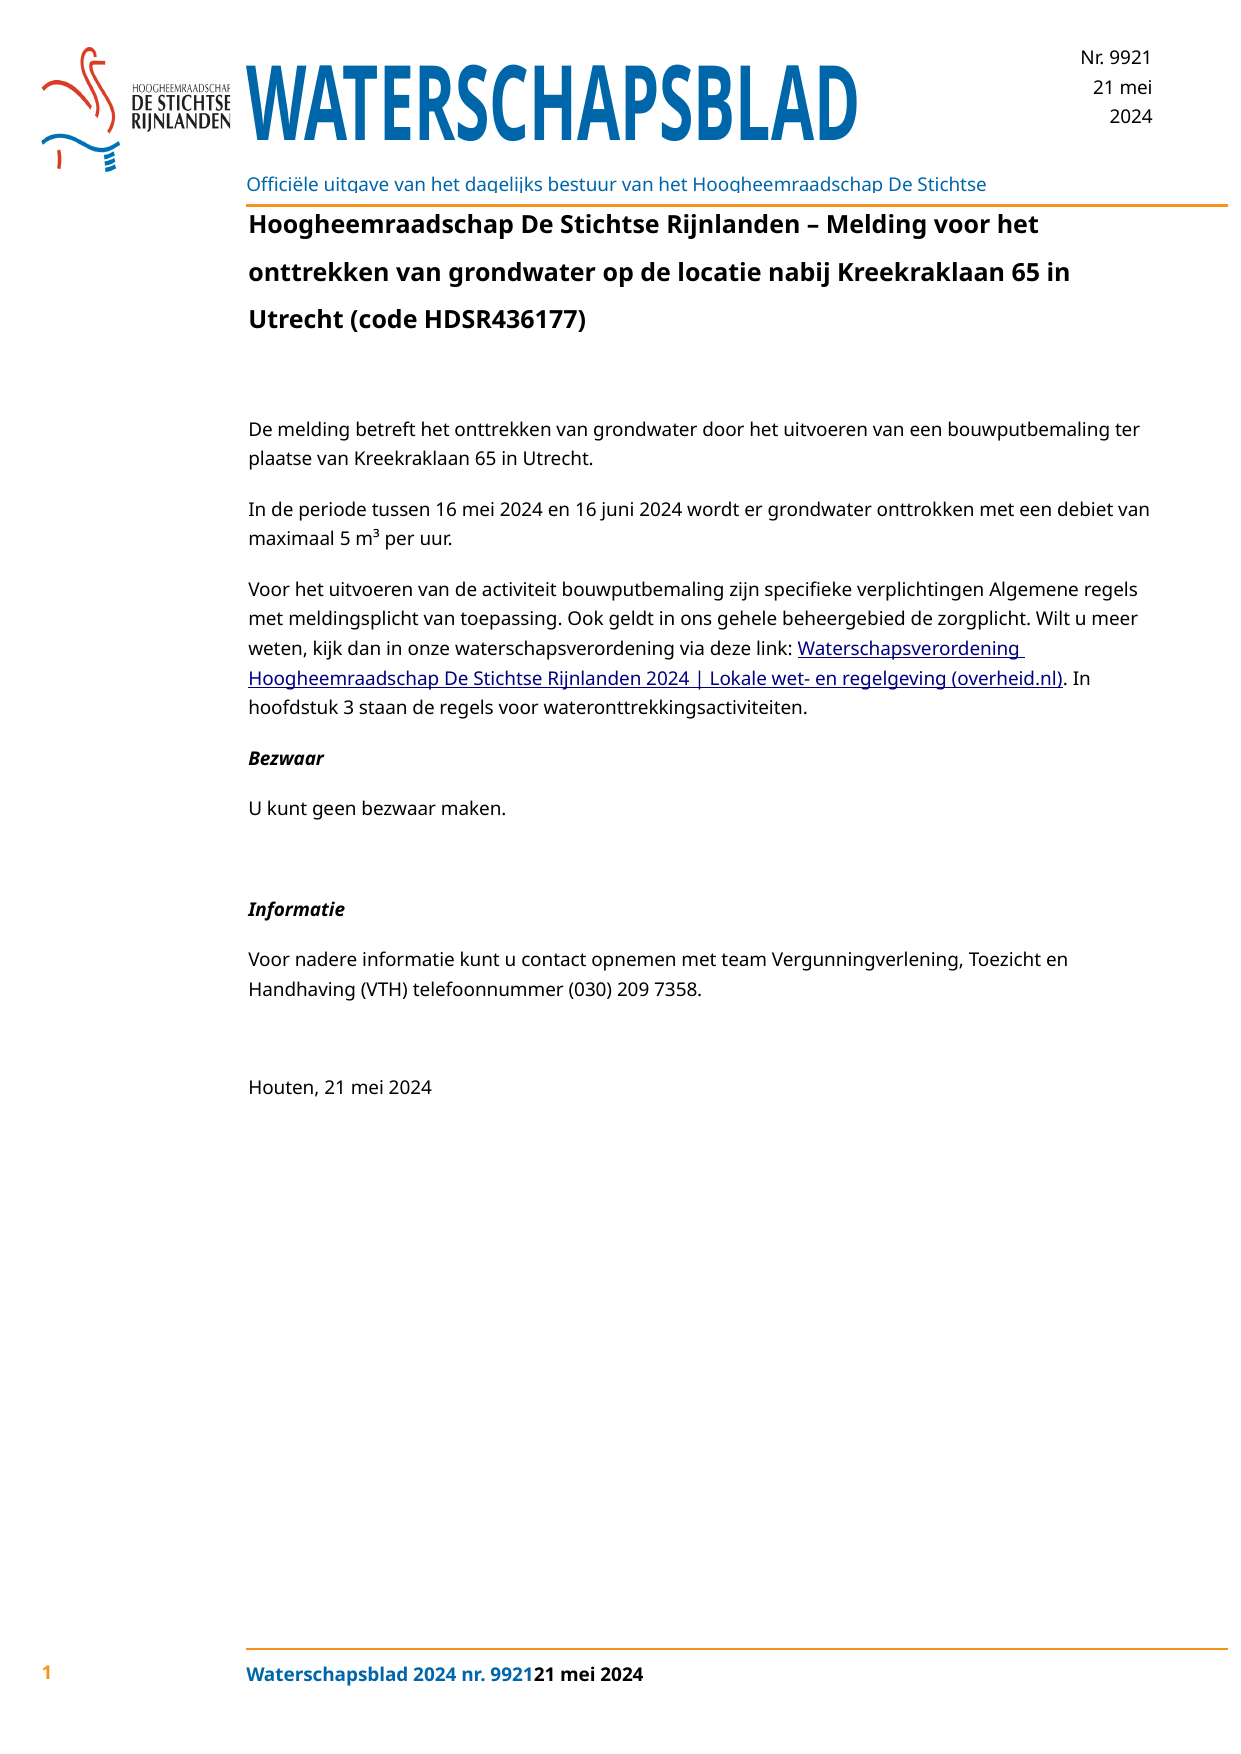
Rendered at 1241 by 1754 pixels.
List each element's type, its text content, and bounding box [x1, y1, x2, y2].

text Houten, 21 mei 2024 [248, 1074, 1152, 1100]
text De melding betreft het onttrekken van grondwater door het uitvoeren van een bouwputbemaling ter plaatse van Kreekraklaan 65 in Utrecht. [248, 416, 1152, 471]
text Informatie [248, 896, 1152, 922]
text Hoogheemraadschap De Stichtse Rijnlanden – Melding voor het onttrekken van grondwater op de locatie nabij Kreekraklaan 65 in Utrecht (code HDSR436177) [248, 207, 1152, 336]
text Voor nadere informatie kunt u contact opnemen met team Vergunningverlening, Toezicht en Handhaving (VTH) telefoonnummer (030) 209 7358. [248, 946, 1152, 1002]
text U kunt geen bezwaar maken. [248, 795, 1152, 821]
text Voor het uitvoeren van de activiteit bouwputbemaling zijn specifieke verplichtingen Algemene regels met meldingsplicht van toepassing. Ook geldt in ons gehele beheergebied de zorgplicht. Wilt u meer weten, kijk dan in onze waterschapsverordening via deze link: Waterschapsverordening Hoogheemraadschap De Stichtse Rijnlanden 2024 | Lokale wet- en regelgeving (overheid.nl). In hoofdstuk 3 staan de regels voor wateronttrekkingsactiviteiten. [248, 576, 1152, 720]
text In de periode tussen 16 mei 2024 en 16 juni 2024 wordt er grondwater onttrokken met een debiet van maximaal 5 m³ per uur. [248, 496, 1152, 551]
text Bezwaar [248, 745, 1152, 770]
picture [41, 47, 231, 172]
